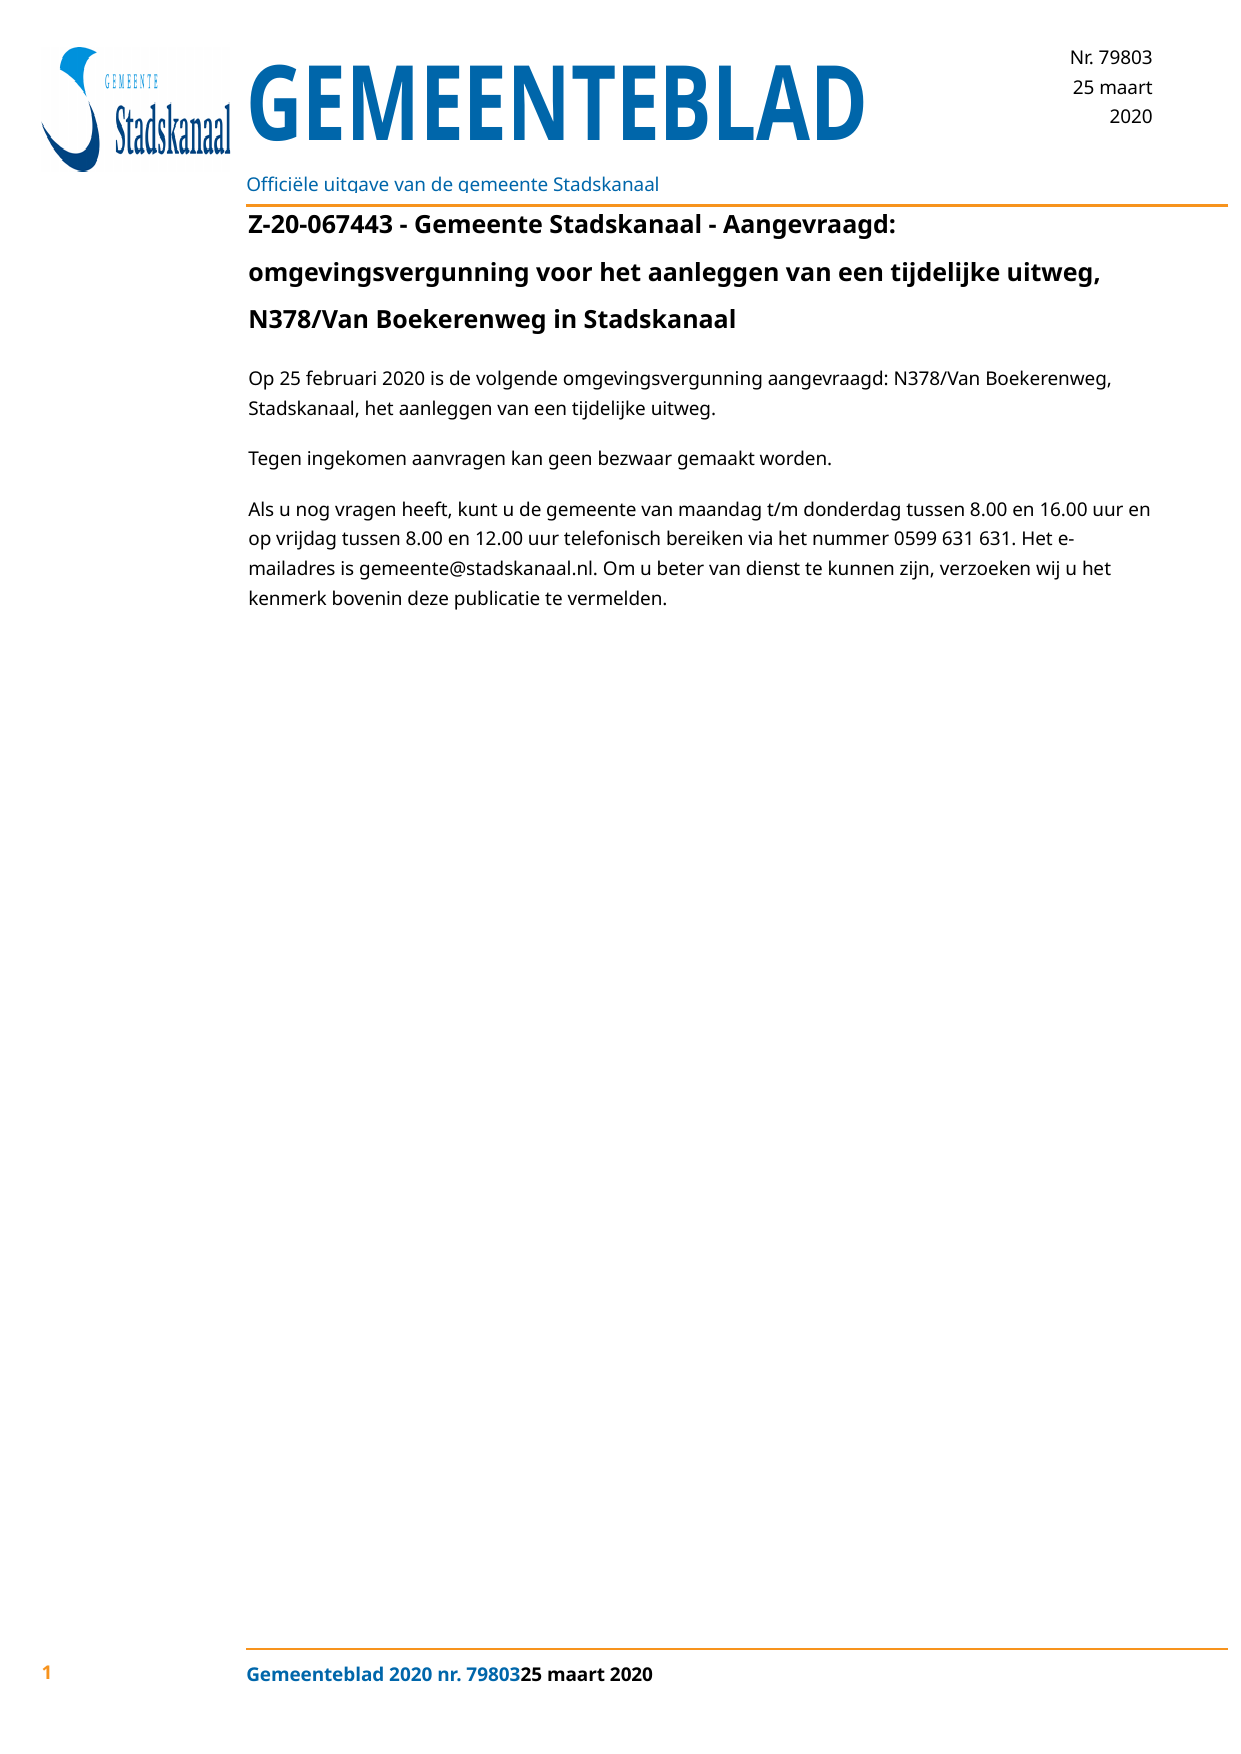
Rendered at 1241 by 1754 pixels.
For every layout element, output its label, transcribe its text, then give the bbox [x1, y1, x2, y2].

text Z-20-067443 - Gemeente Stadskanaal - Aangevraagd: omgevingsvergunning voor het aanleggen van een tijdelijke uitweg, N378/Van Boekerenweg in Stadskanaal [248, 207, 1152, 336]
text Tegen ingekomen aanvragen kan geen bezwaar gemaakt worden. [248, 446, 1152, 471]
text Op 25 februari 2020 is de volgende omgevingsvergunning aangevraagd: N378/Van Boekerenweg, Stadskanaal, het aanleggen van een tijdelijke uitweg. [248, 366, 1152, 421]
picture [41, 47, 231, 172]
text Als u nog vragen heeft, kunt u de gemeente van maandag t/m donderdag tussen 8.00 en 16.00 uur en op vrijdag tussen 8.00 en 12.00 uur telefonisch bereiken via het nummer 0599 631 631. Het e-mailadres is gemeente@stadskanaal.nl. Om u beter van dienst te kunnen zijn, verzoeken wij u het kenmerk bovenin deze publicatie te vermelden. [248, 496, 1152, 610]
